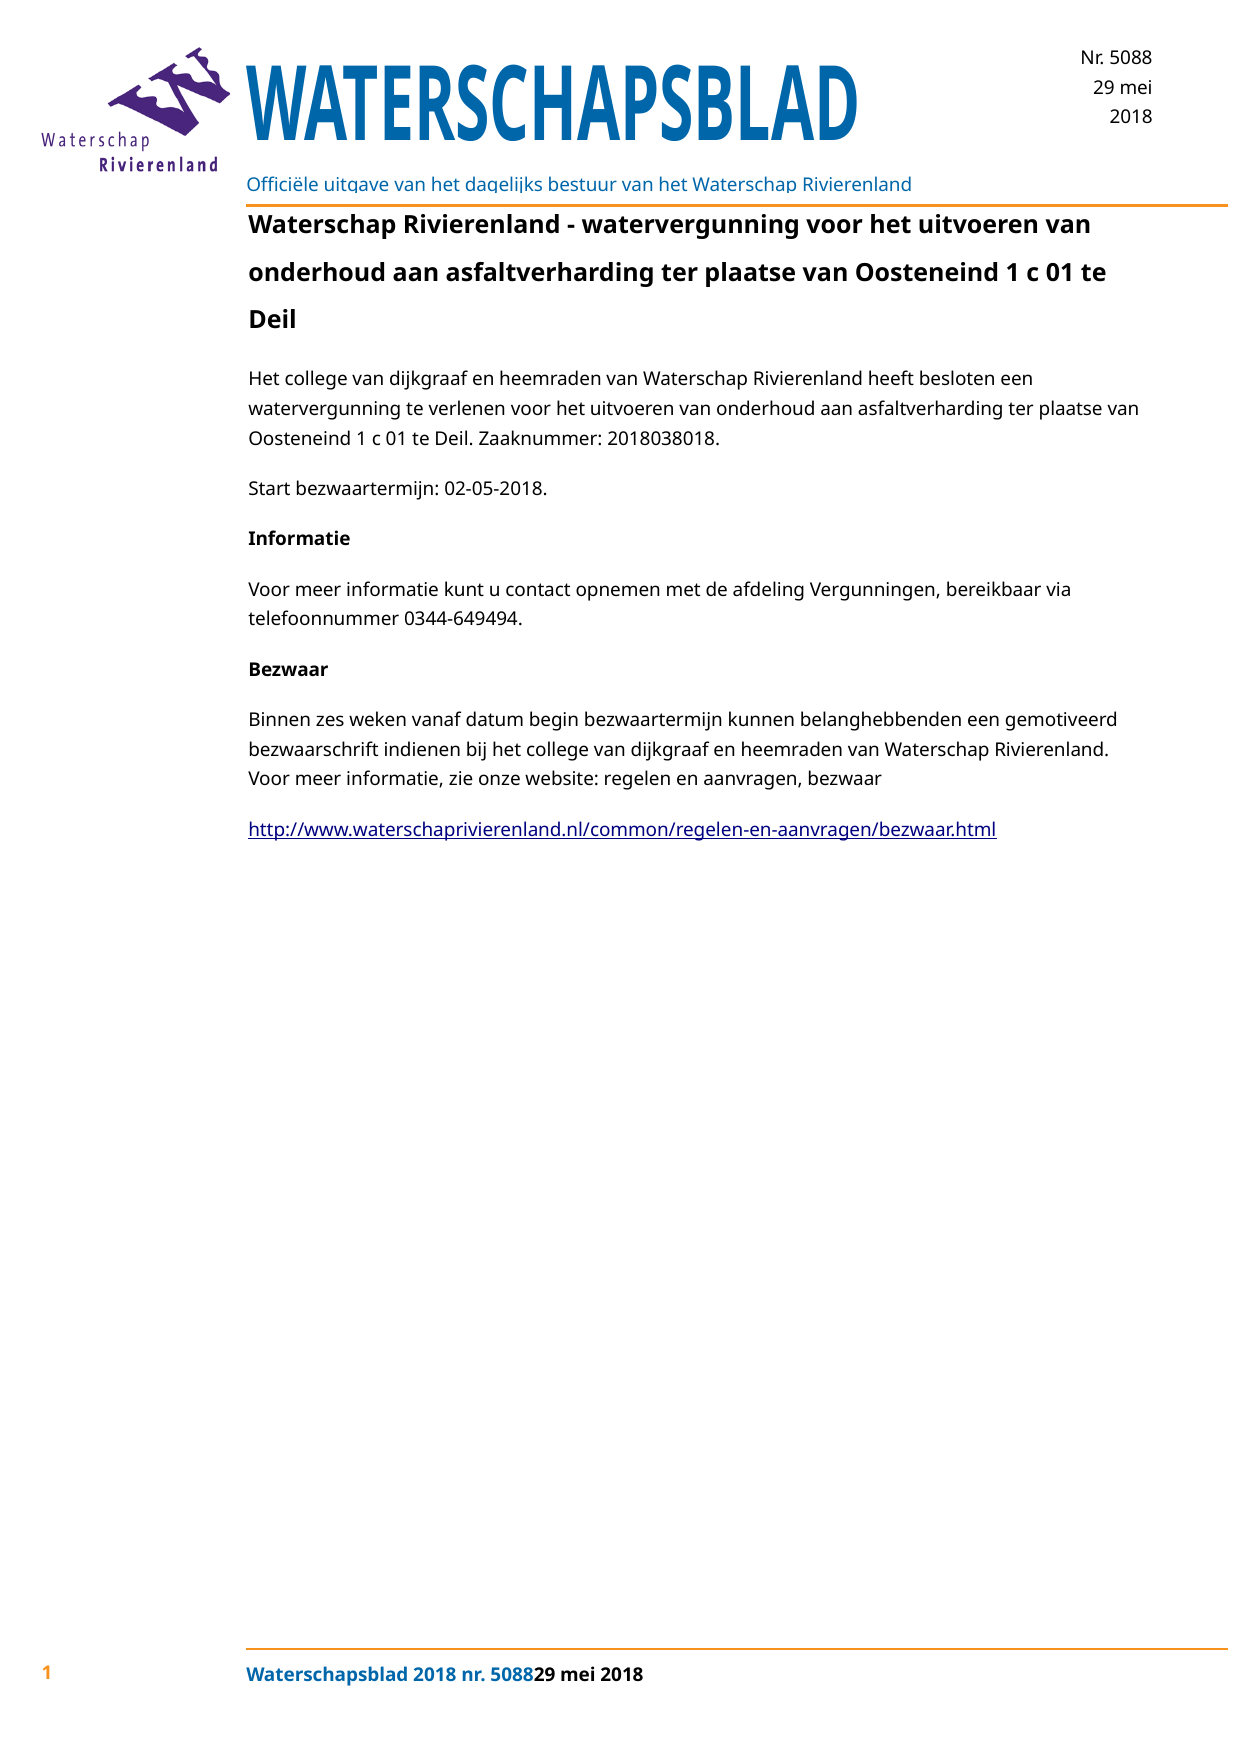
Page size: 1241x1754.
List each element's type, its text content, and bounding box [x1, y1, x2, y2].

text http://www.waterschaprivierenland.nl/common/regelen-en-aanvragen/bezwaar.html [248, 816, 1152, 842]
text Bezwaar [248, 656, 1152, 682]
text Voor meer informatie kunt u contact opnemen met de afdeling Vergunningen, bereikbaar via telefoonnummer 0344-649494. [248, 576, 1152, 631]
picture [41, 47, 231, 172]
text Waterschap Rivierenland - watervergunning voor het uitvoeren van onderhoud aan asfaltverharding ter plaatse van Oosteneind 1 c 01 te Deil [248, 207, 1152, 336]
text Start bezwaartermijn: 02-05-2018. [248, 475, 1152, 501]
text Informatie [248, 526, 1152, 551]
text Binnen zes weken vanaf datum begin bezwaartermijn kunnen belanghebbenden een gemotiveerd bezwaarschrift indienen bij het college van dijkgraaf en heemraden van Waterschap Rivierenland. Voor meer informatie, zie onze website: regelen en aanvragen, bezwaar [248, 706, 1152, 791]
text Het college van dijkgraaf en heemraden van Waterschap Rivierenland heeft besloten een watervergunning te verlenen voor het uitvoeren van onderhoud aan asfaltverharding ter plaatse van Oosteneind 1 c 01 te Deil. Zaaknummer: 2018038018. [248, 366, 1152, 450]
